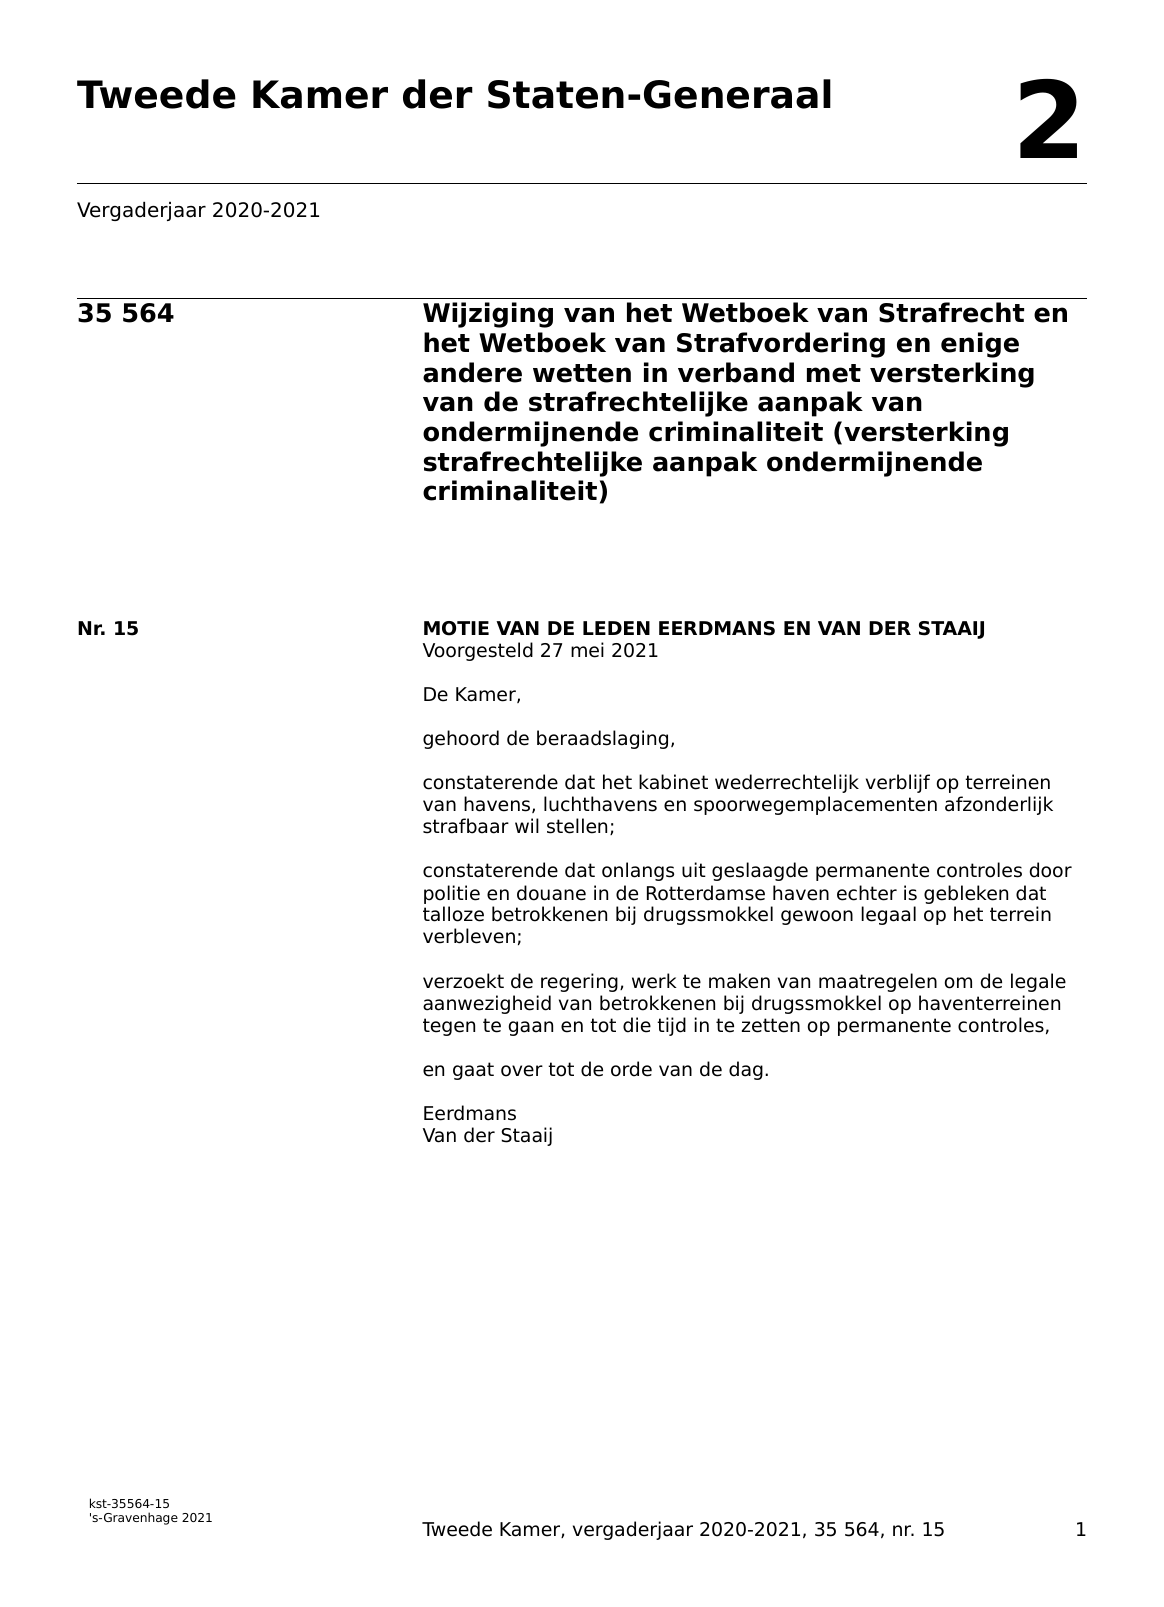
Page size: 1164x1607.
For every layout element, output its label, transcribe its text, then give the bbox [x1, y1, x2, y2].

subtitle Nr. 15 MOTIE VAN DE LEDEN EERDMANS EN VAN DER STAAIJ [77, 618, 1087, 640]
table_header 2 [886, 59, 1087, 183]
text Voorgesteld 27 mei 2021 [422, 640, 1087, 662]
text Eerdmans [422, 1103, 1087, 1125]
table_cell Vergaderjaar 2020-2021 [77, 184, 1087, 298]
text 's-Gravenhage 2021 [88, 1511, 323, 1525]
table_header Tweede Kamer der Staten-Generaal [77, 59, 886, 183]
text Van der Staaij [422, 1125, 1087, 1147]
text constaterende dat het kabinet wederrechtelijk verblijf op terreinen van havens, luchthavens en spoorwegemplacementen afzonderlijk strafbaar wil stellen; [422, 772, 1087, 838]
text kst-35564-15 [88, 1497, 323, 1511]
text constaterende dat onlangs uit geslaagde permanente controles door politie en douane in de Rotterdamse haven echter is gebleken dat talloze betrokkenen bij drugssmokkel gewoon legaal op het terrein verbleven; [422, 860, 1087, 948]
subtitle 35 564 Wijziging van het Wetboek van Strafrecht en het Wetboek van Strafvordering en enige andere wetten in verband met versterking van de strafrechtelijke aanpak van ondermijnende criminaliteit (versterking strafrechtelijke aanpak ondermijnende criminaliteit) [77, 299, 1087, 507]
text verzoekt de regering, werk te maken van maatregelen om de legale aanwezigheid van betrokkenen bij drugssmokkel op haventerreinen tegen te gaan en tot die tijd in te zetten op permanente controles, [422, 971, 1087, 1036]
text De Kamer, [422, 684, 1087, 706]
text gehoord de beraadslaging, [422, 728, 1087, 750]
text en gaat over tot de orde van de dag. [422, 1059, 1087, 1081]
